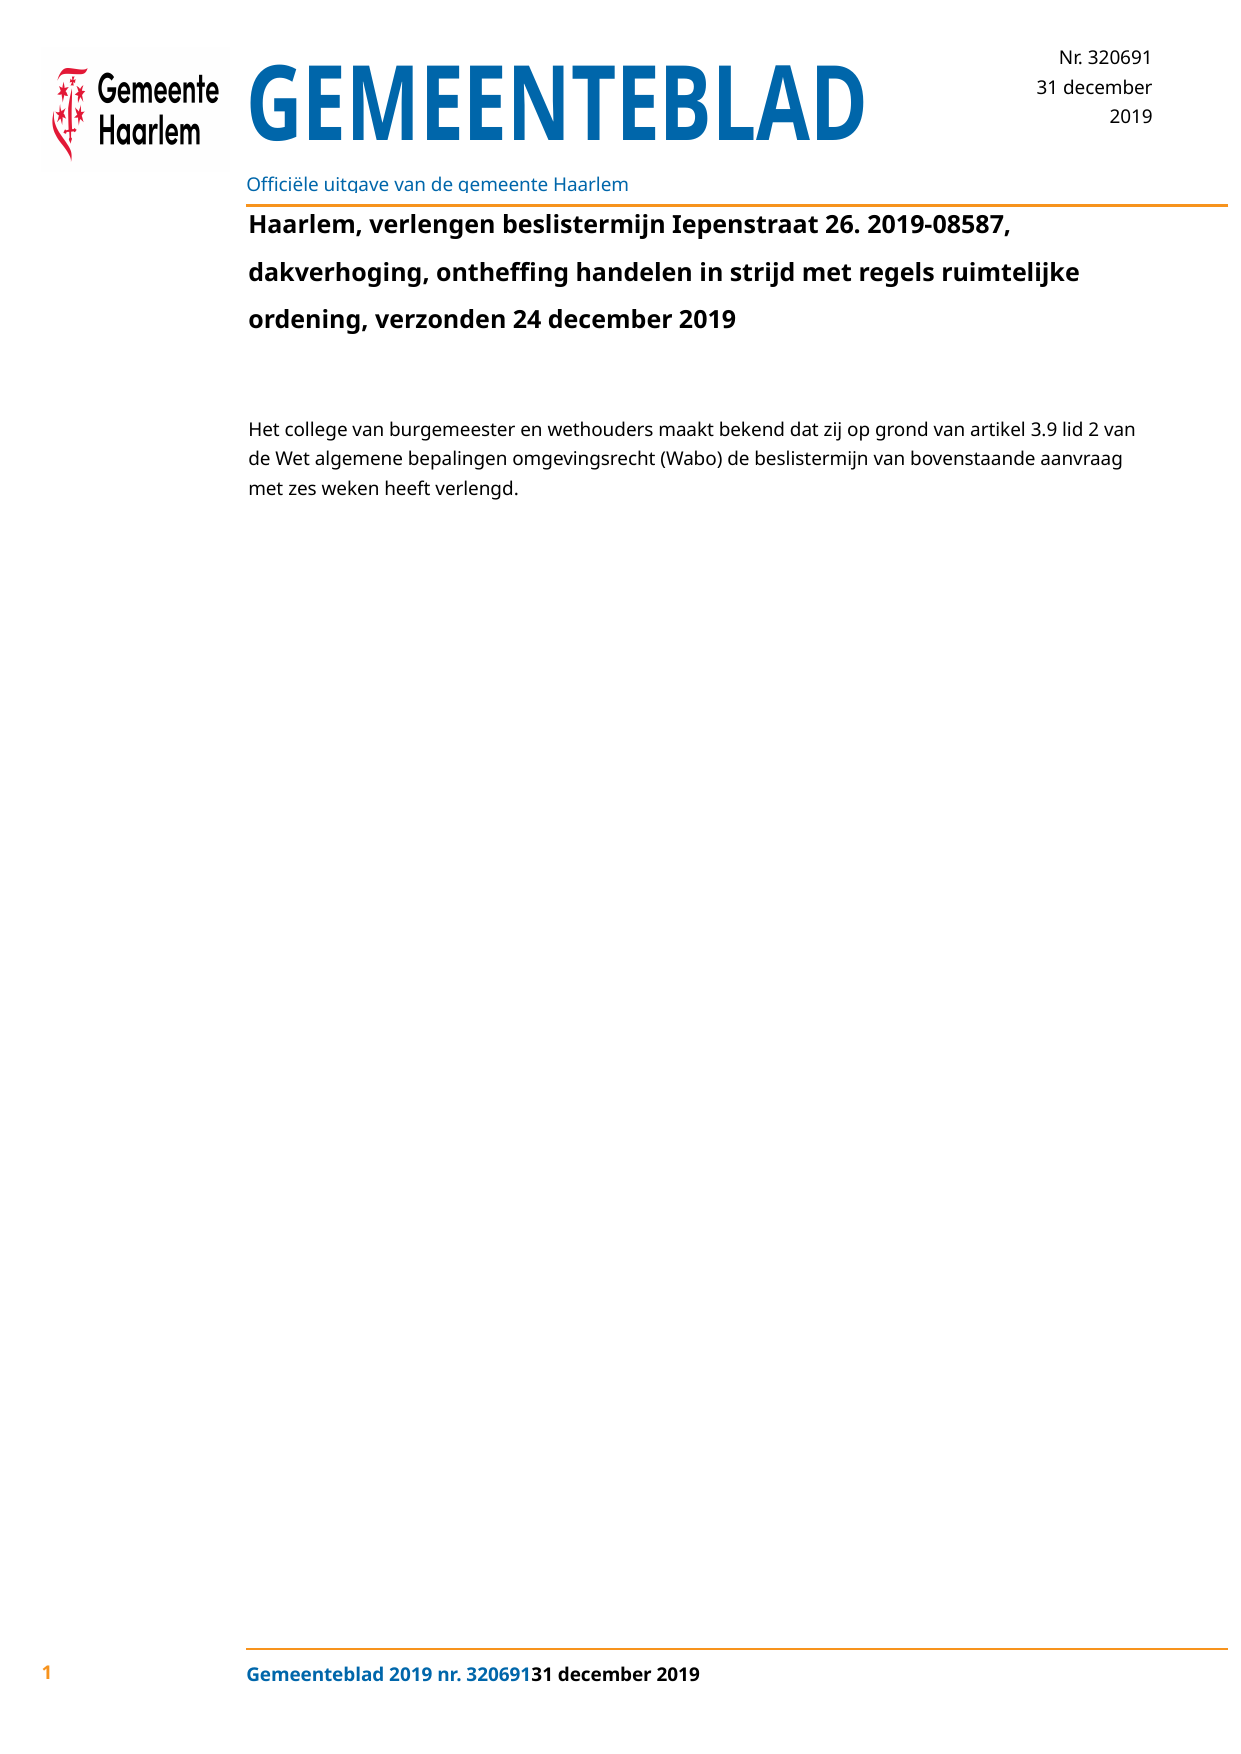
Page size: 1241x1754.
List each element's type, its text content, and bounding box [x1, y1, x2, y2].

picture [41, 47, 231, 172]
text Het college van burgemeester en wethouders maakt bekend dat zij op grond van artikel 3.9 lid 2 van de Wet algemene bepalingen omgevingsrecht (Wabo) de beslistermijn van bovenstaande aanvraag met zes weken heeft verlengd. [248, 416, 1152, 501]
text Haarlem, verlengen beslistermijn Iepenstraat 26. 2019-08587, dakverhoging, ontheffing handelen in strijd met regels ruimtelijke ordening, verzonden 24 december 2019 [248, 207, 1152, 336]
